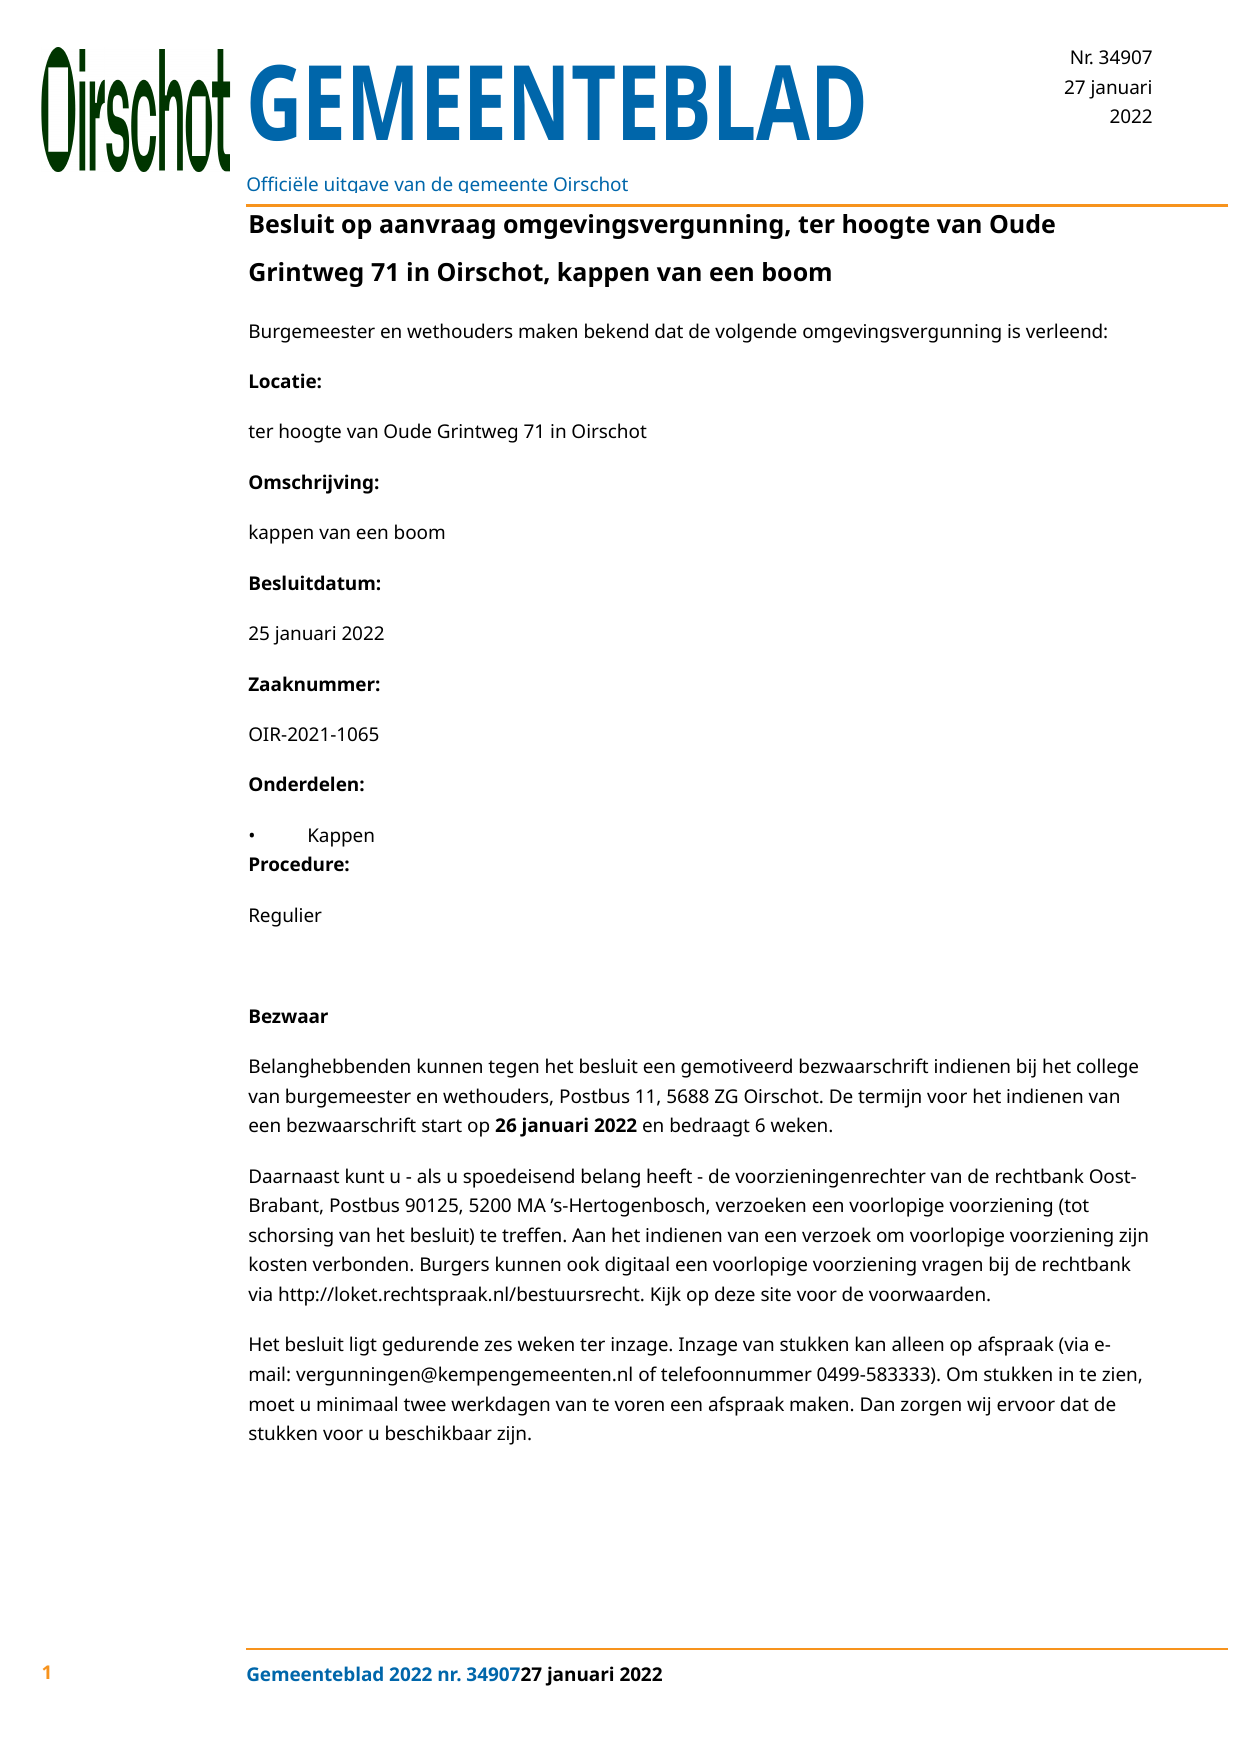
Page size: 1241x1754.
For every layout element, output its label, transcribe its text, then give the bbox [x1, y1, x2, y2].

text Belanghebbenden kunnen tegen het besluit een gemotiveerd bezwaarschrift indienen bij het college van burgemeester en wethouders, Postbus 11, 5688 ZG Oirschot. De termijn voor het indienen van een bezwaarschrift start op 26 januari 2022 en bedraagt 6 weken. [248, 1053, 1152, 1138]
text Het besluit ligt gedurende zes weken ter inzage. Inzage van stukken kan alleen op afspraak (via e-mail: vergunningen@kempengemeenten.nl of telefoonnummer 0499-583333). Om stukken in te zien, moet u minimaal twee werkdagen van te voren een afspraak maken. Dan zorgen wij ervoor dat de stukken voor u beschikbaar zijn. [248, 1332, 1152, 1446]
text Omschrijving: [248, 469, 1152, 495]
text Besluitdatum: [248, 570, 1152, 596]
text Daarnaast kunt u - als u spoedeisend belang heeft - de voorzieningenrechter van de rechtbank Oost-Brabant, Postbus 90125, 5200 MA ’s-Hertogenbosch, verzoeken een voorlopige voorziening (tot schorsing van het besluit) te treffen. Aan het indienen van een verzoek om voorlopige voorziening zijn kosten verbonden. Burgers kunnen ook digitaal een voorlopige voorziening vragen bij de rechtbank via http://loket.rechtspraak.nl/bestuursrecht. Kijk op deze site voor de voorwaarden. [248, 1163, 1152, 1307]
text OIR-2021-1065 [248, 721, 1152, 747]
text Besluit op aanvraag omgevingsvergunning, ter hoogte van Oude Grintweg 71 in Oirschot, kappen van een boom [248, 207, 1152, 288]
list Kappen [248, 822, 1152, 848]
text Locatie: [248, 368, 1152, 394]
text ter hoogte van Oude Grintweg 71 in Oirschot [248, 419, 1152, 444]
text Bezwaar [248, 1003, 1152, 1029]
text Regulier [248, 902, 1152, 928]
text 25 januari 2022 [248, 620, 1152, 646]
text Procedure: [248, 852, 1152, 877]
text kappen van een boom [248, 519, 1152, 545]
text Burgemeester en wethouders maken bekend dat de volgende omgevingsvergunning is verleend: [248, 318, 1152, 344]
text Onderdelen: [248, 772, 1152, 797]
picture [41, 47, 231, 172]
text Zaaknummer: [248, 671, 1152, 697]
